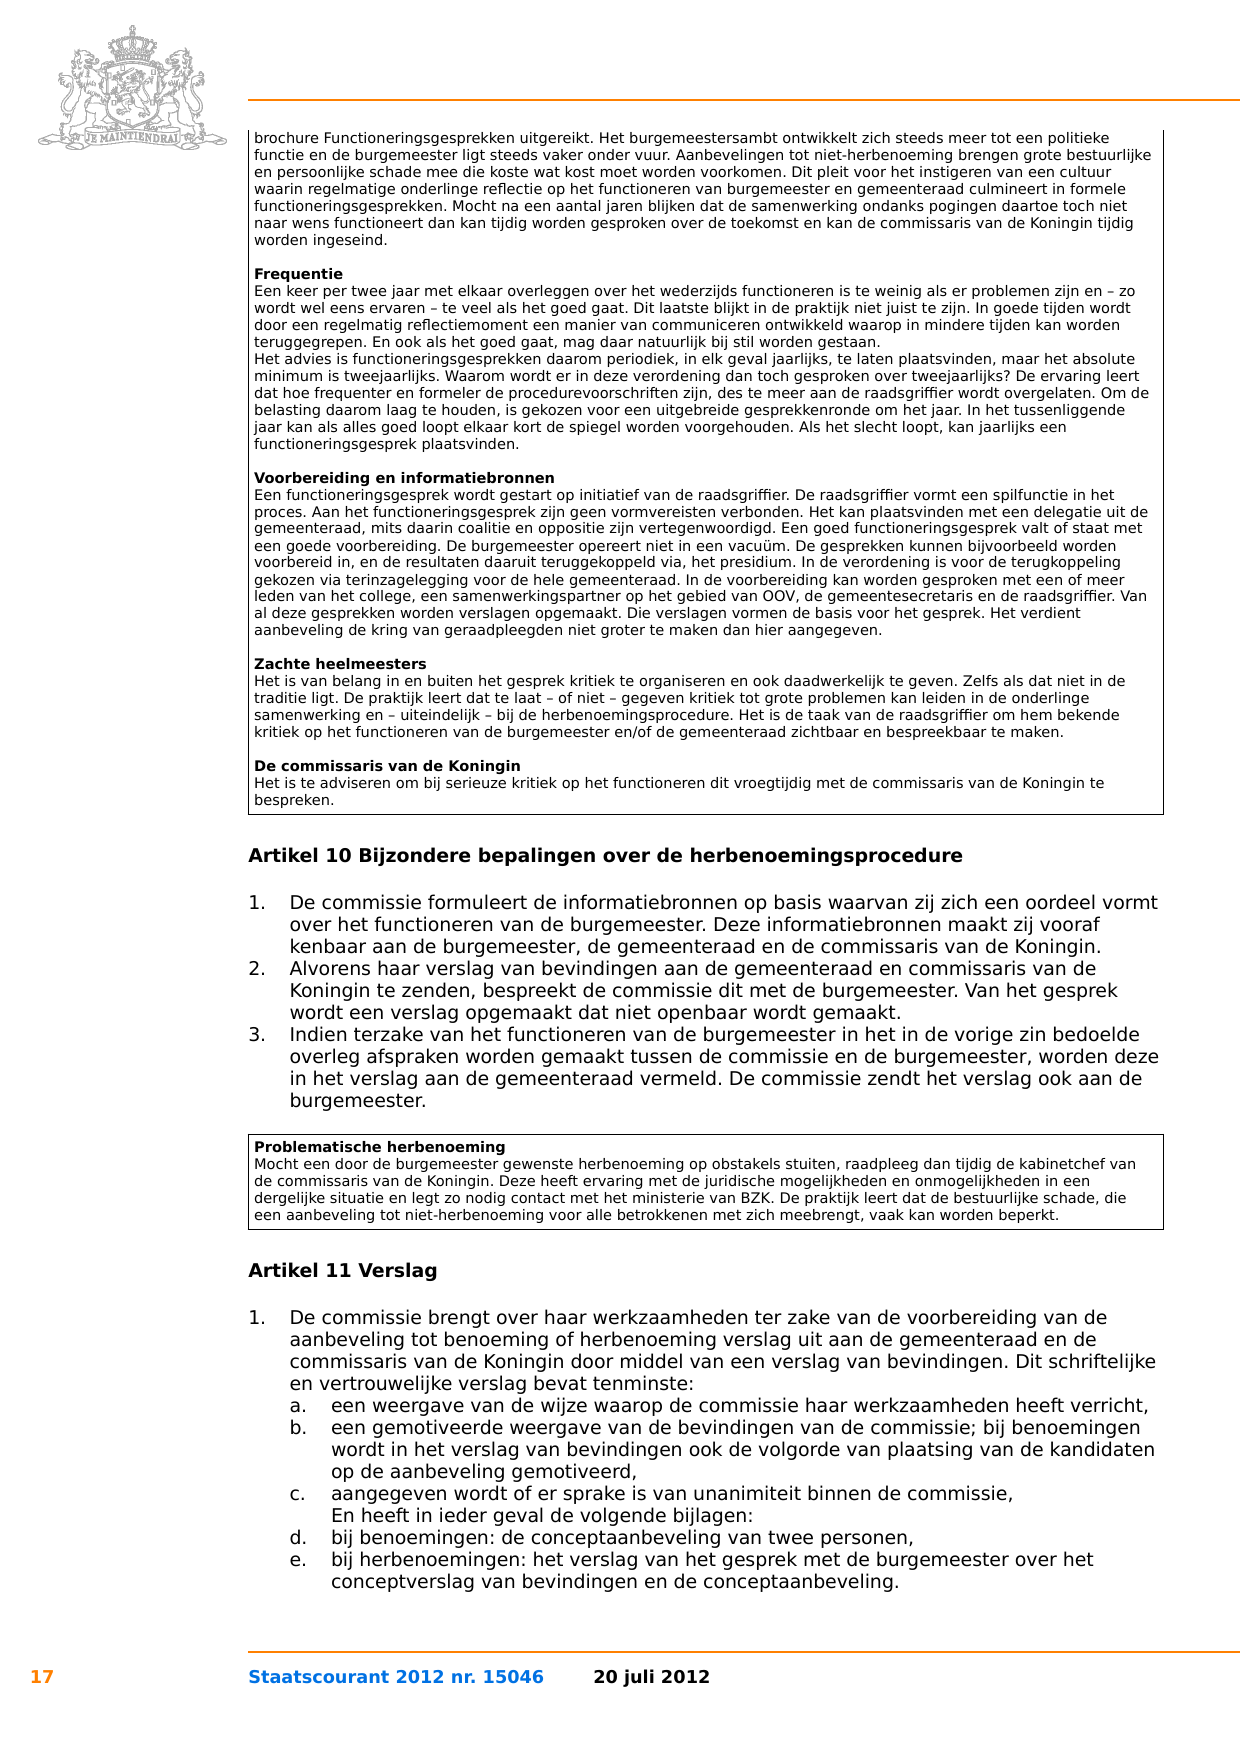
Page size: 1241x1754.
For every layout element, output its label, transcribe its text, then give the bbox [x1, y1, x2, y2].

subtitle Artikel 11 Verslag [248, 1260, 1163, 1282]
text 3. Indien terzake van het functioneren van de burgemeester in het in de vorige zin bedoelde overleg afspraken worden gemaakt tussen de commissie en de burgemeester, worden deze in het verslag aan de gemeenteraad vermeld. De commissie zendt het verslag ook aan de burgemeester. [248, 1024, 1163, 1112]
subtitle Artikel 10 Bijzondere bepalingen over de herbenoemingsprocedure [248, 845, 1163, 867]
table_cell [249, 453, 1163, 469]
table_cell Mocht een door de burgemeester gewenste herbenoeming op obstakels stuiten, raadpleeg dan tijdig de kabinetchef van de commissaris van de Koningin. Deze heeft ervaring met de juridische mogelijkheden en onmogelijkheden in een dergelijke situatie en legt zo nodig contact met het ministerie van BZK. De praktijk leert dat de bestuurlijke schade, die een aanbeveling tot niet-herbenoeming voor alle betrokkenen met zich meebrengt, vaak kan worden beperkt. [249, 1156, 1163, 1229]
table_cell Frequentie [249, 266, 1163, 283]
table_cell Een functioneringsgesprek wordt gestart op initiatief van de raadsgriffier. De raadsgriffier vormt een spilfunctie in het proces. Aan het functioneringsgesprek zijn geen vormvereisten verbonden. Het kan plaatsvinden met een delegatie uit de gemeenteraad, mits daarin coalitie en oppositie zijn vertegenwoordigd. Een goed functioneringsgesprek valt of staat met een goede voorbereiding. De burgemeester opereert niet in een vacuüm. De gesprekken kunnen bijvoorbeeld worden voorbereid in, en de resultaten daaruit teruggekoppeld via, het presidium. In de verordening is voor de terugkoppeling gekozen via terinzagelegging voor de hele gemeenteraad. In de voorbereiding kan worden gesproken met een of meer leden van het college, een samenwerkingspartner op het gebied van OOV, de gemeentesecretaris en de raadsgriffier. Van al deze gesprekken worden verslagen opgemaakt. Die verslagen vormen de basis voor het gesprek. Het verdient aanbeveling de kring van geraadpleegden niet groter te maken dan hier aangegeven. [249, 486, 1163, 639]
table_cell Voorbereiding en informatiebronnen [249, 470, 1163, 486]
table_cell Het is te adviseren om bij serieuze kritiek op het functioneren dit vroegtijdig met de commissaris van de Koningin te bespreken. [249, 775, 1163, 814]
text a. een weergave van de wijze waarop de commissie haar werkzaamheden heeft verricht, [289, 1395, 1163, 1417]
table_cell De commissaris van de Koningin [249, 758, 1163, 775]
text 1. De commissie brengt over haar werkzaamheden ter zake van de voorbereiding van de aanbeveling tot benoeming of herbenoeming verslag uit aan de gemeenteraad en de commissaris van de Koningin door middel van een verslag van bevindingen. Dit schriftelijke en vertrouwelijke verslag bevat tenminste: [248, 1307, 1163, 1395]
table_cell Zachte heelmeesters [249, 656, 1163, 673]
table_cell Een keer per twee jaar met elkaar overleggen over het wederzijds functioneren is te weinig als er problemen zijn en – zo wordt wel eens ervaren – te veel als het goed gaat. Dit laatste blijkt in de praktijk niet juist te zijn. In goede tijden wordt door een regelmatig reflectiemoment een manier van communiceren ontwikkeld waarop in mindere tijden kan worden teruggegrepen. En ook als het goed gaat, mag daar natuurlijk bij stil worden gestaan. [249, 283, 1163, 351]
table_cell Het advies is functioneringsgesprekken daarom periodiek, in elk geval jaarlijks, te laten plaatsvinden, maar het absolute minimum is tweejaarlijks. Waarom wordt er in deze verordening dan toch gesproken over tweejaarlijks? De ervaring leert dat hoe frequenter en formeler de procedurevoorschriften zijn, des te meer aan de raadsgriffier wordt overgelaten. Om de belasting daarom laag te houden, is gekozen voor een uitgebreide gesprekkenronde om het jaar. In het tussenliggende jaar kan als alles goed loopt elkaar kort de spiegel worden voorgehouden. Als het slecht loopt, kan jaarlijks een functioneringsgesprek plaatsvinden. [249, 351, 1163, 452]
table_header Problematische herbenoeming [249, 1135, 1163, 1156]
table_cell brochure Functioneringsgesprekken uitgereikt. Het burgemeestersambt ontwikkelt zich steeds meer tot een politieke functie en de burgemeester ligt steeds vaker onder vuur. Aanbevelingen tot niet-herbenoeming brengen grote bestuurlijke en persoonlijke schade mee die koste wat kost moet worden voorkomen. Dit pleit voor het instigeren van een cultuur waarin regelmatige onderlinge reflectie op het functioneren van burgemeester en gemeenteraad culmineert in formele functioneringsgesprekken. Mocht na een aantal jaren blijken dat de samenwerking ondanks pogingen daartoe toch niet naar wens functioneert dan kan tijdig worden gesproken over de toekomst en kan de commissaris van de Koningin tijdig worden ingeseind. [249, 130, 1163, 249]
table_cell Het is van belang in en buiten het gesprek kritiek te organiseren en ook daadwerkelijk te geven. Zelfs als dat niet in de traditie ligt. De praktijk leert dat te laat – of niet – gegeven kritiek tot grote problemen kan leiden in de onderlinge samenwerking en – uiteindelijk – bij de herbenoemingsprocedure. Het is de taak van de raadsgriffier om hem bekende kritiek op het functioneren van de burgemeester en/of de gemeenteraad zichtbaar en bespreekbaar te maken. [249, 673, 1163, 741]
picture [38, 25, 227, 150]
table_cell [249, 249, 1163, 266]
text e. bij herbenoemingen: het verslag van het gesprek met de burgemeester over het conceptverslag van bevindingen en de conceptaanbeveling. [289, 1548, 1163, 1592]
text En heeft in ieder geval de volgende bijlagen: [331, 1504, 1163, 1527]
table_cell [249, 639, 1163, 656]
text d. bij benoemingen: de conceptaanbeveling van twee personen, [289, 1527, 1163, 1548]
text 1. De commissie formuleert de informatiebronnen op basis waarvan zij zich een oordeel vormt over het functioneren van de burgemeester. Deze informatiebronnen maakt zij vooraf kenbaar aan de burgemeester, de gemeenteraad en de commissaris van de Koningin. [248, 892, 1163, 958]
table_cell [249, 741, 1163, 758]
text 2. Alvorens haar verslag van bevindingen aan de gemeenteraad en commissaris van de Koningin te zenden, bespreekt de commissie dit met de burgemeester. Van het gesprek wordt een verslag opgemaakt dat niet openbaar wordt gemaakt. [248, 958, 1163, 1024]
text b. een gemotiveerde weergave van de bevindingen van de commissie; bij benoemingen wordt in het verslag van bevindingen ook de volgorde van plaatsing van de kandidaten op de aanbeveling gemotiveerd, [289, 1417, 1163, 1483]
text c. aangegeven wordt of er sprake is van unanimiteit binnen de commissie, [289, 1483, 1163, 1504]
